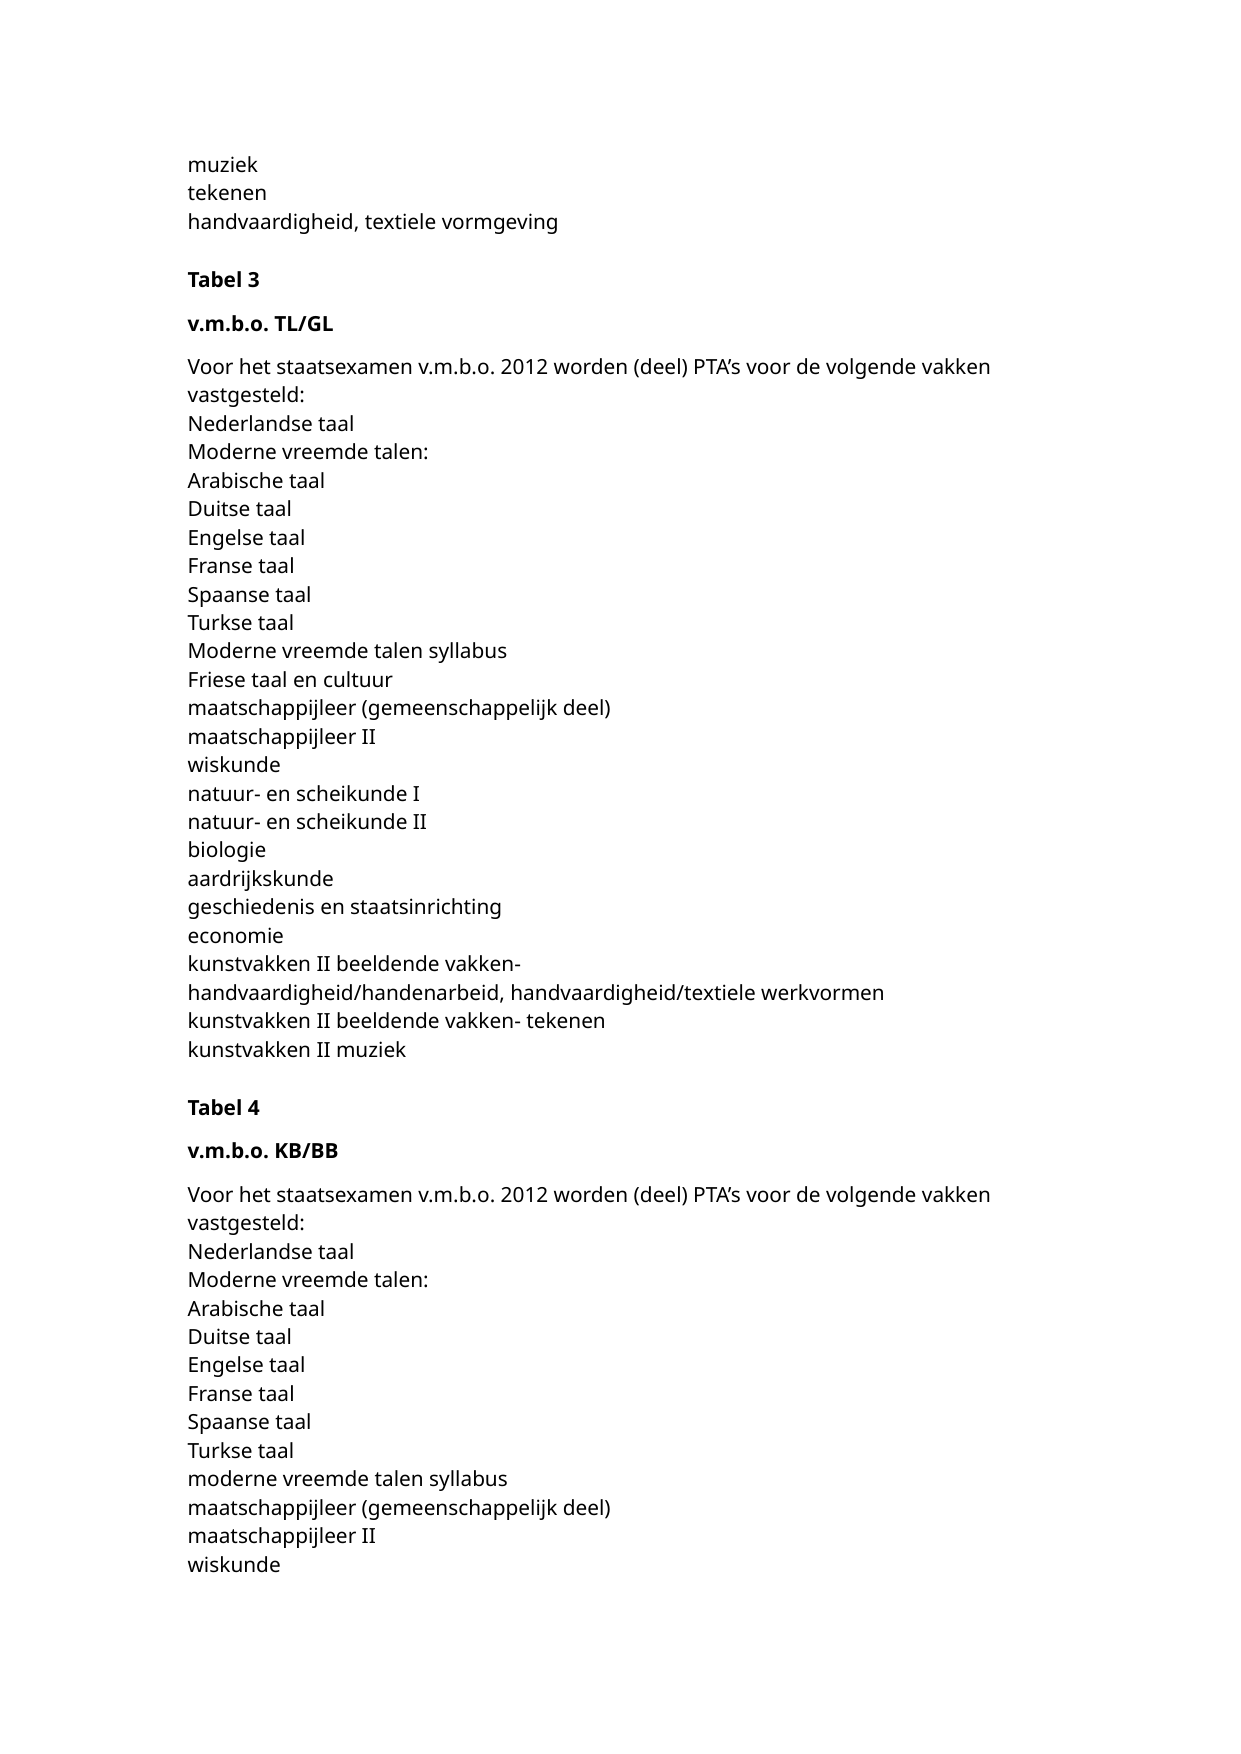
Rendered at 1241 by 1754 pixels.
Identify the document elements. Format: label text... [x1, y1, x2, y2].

text v.m.b.o. KB/BB [187, 1137, 1053, 1165]
text handvaardigheid, textiele vormgeving [187, 207, 1053, 235]
text economie [187, 921, 1053, 949]
text Duitse taal [187, 1322, 1053, 1351]
text wiskunde [187, 750, 1053, 779]
text natuur- en scheikunde II [187, 807, 1053, 836]
text Turkse taal [187, 608, 1053, 637]
text Nederlandse taal [187, 409, 1053, 437]
text Voor het staatsexamen v.m.b.o. 2012 worden (deel) PTA’s voor de volgende vakken vastgesteld: [187, 1180, 1053, 1237]
text kunstvakken II muziek [187, 1035, 1053, 1063]
text Voor het staatsexamen v.m.b.o. 2012 worden (deel) PTA’s voor de volgende vakken vastgesteld: [187, 352, 1053, 409]
text moderne vreemde talen syllabus [187, 1464, 1053, 1493]
text maatschappijleer II [187, 1521, 1053, 1550]
text Moderne vreemde talen syllabus [187, 637, 1053, 665]
text Duitse taal [187, 494, 1053, 523]
text maatschappijleer (gemeenschappelijk deel) [187, 693, 1053, 722]
text natuur- en scheikunde I [187, 779, 1053, 807]
text Tabel 3 [187, 265, 1053, 294]
text Engelse taal [187, 1351, 1053, 1379]
text maatschappijleer (gemeenschappelijk deel) [187, 1493, 1053, 1521]
text Tabel 4 [187, 1093, 1053, 1122]
text Franse taal [187, 551, 1053, 580]
text kunstvakken II beeldende vakken- [187, 949, 1053, 978]
text v.m.b.o. TL/GL [187, 309, 1053, 337]
text Spaanse taal [187, 580, 1053, 608]
text muziek [187, 150, 1053, 178]
text Turkse taal [187, 1436, 1053, 1464]
text aardrijkskunde [187, 864, 1053, 892]
text handvaardigheid/handenarbeid, handvaardigheid/textiele werkvormen [187, 978, 1053, 1006]
text Arabische taal [187, 1294, 1053, 1322]
text Arabische taal [187, 466, 1053, 494]
text geschiedenis en staatsinrichting [187, 892, 1053, 921]
text tekenen [187, 178, 1053, 207]
text biologie [187, 836, 1053, 864]
text Moderne vreemde talen: [187, 437, 1053, 466]
text kunstvakken II beeldende vakken- tekenen [187, 1006, 1053, 1035]
text maatschappijleer II [187, 722, 1053, 750]
text Engelse taal [187, 523, 1053, 551]
text Spaanse taal [187, 1407, 1053, 1436]
text Moderne vreemde talen: [187, 1265, 1053, 1294]
text Nederlandse taal [187, 1237, 1053, 1265]
text Friese taal en cultuur [187, 665, 1053, 693]
text Franse taal [187, 1379, 1053, 1407]
text wiskunde [187, 1550, 1053, 1578]
